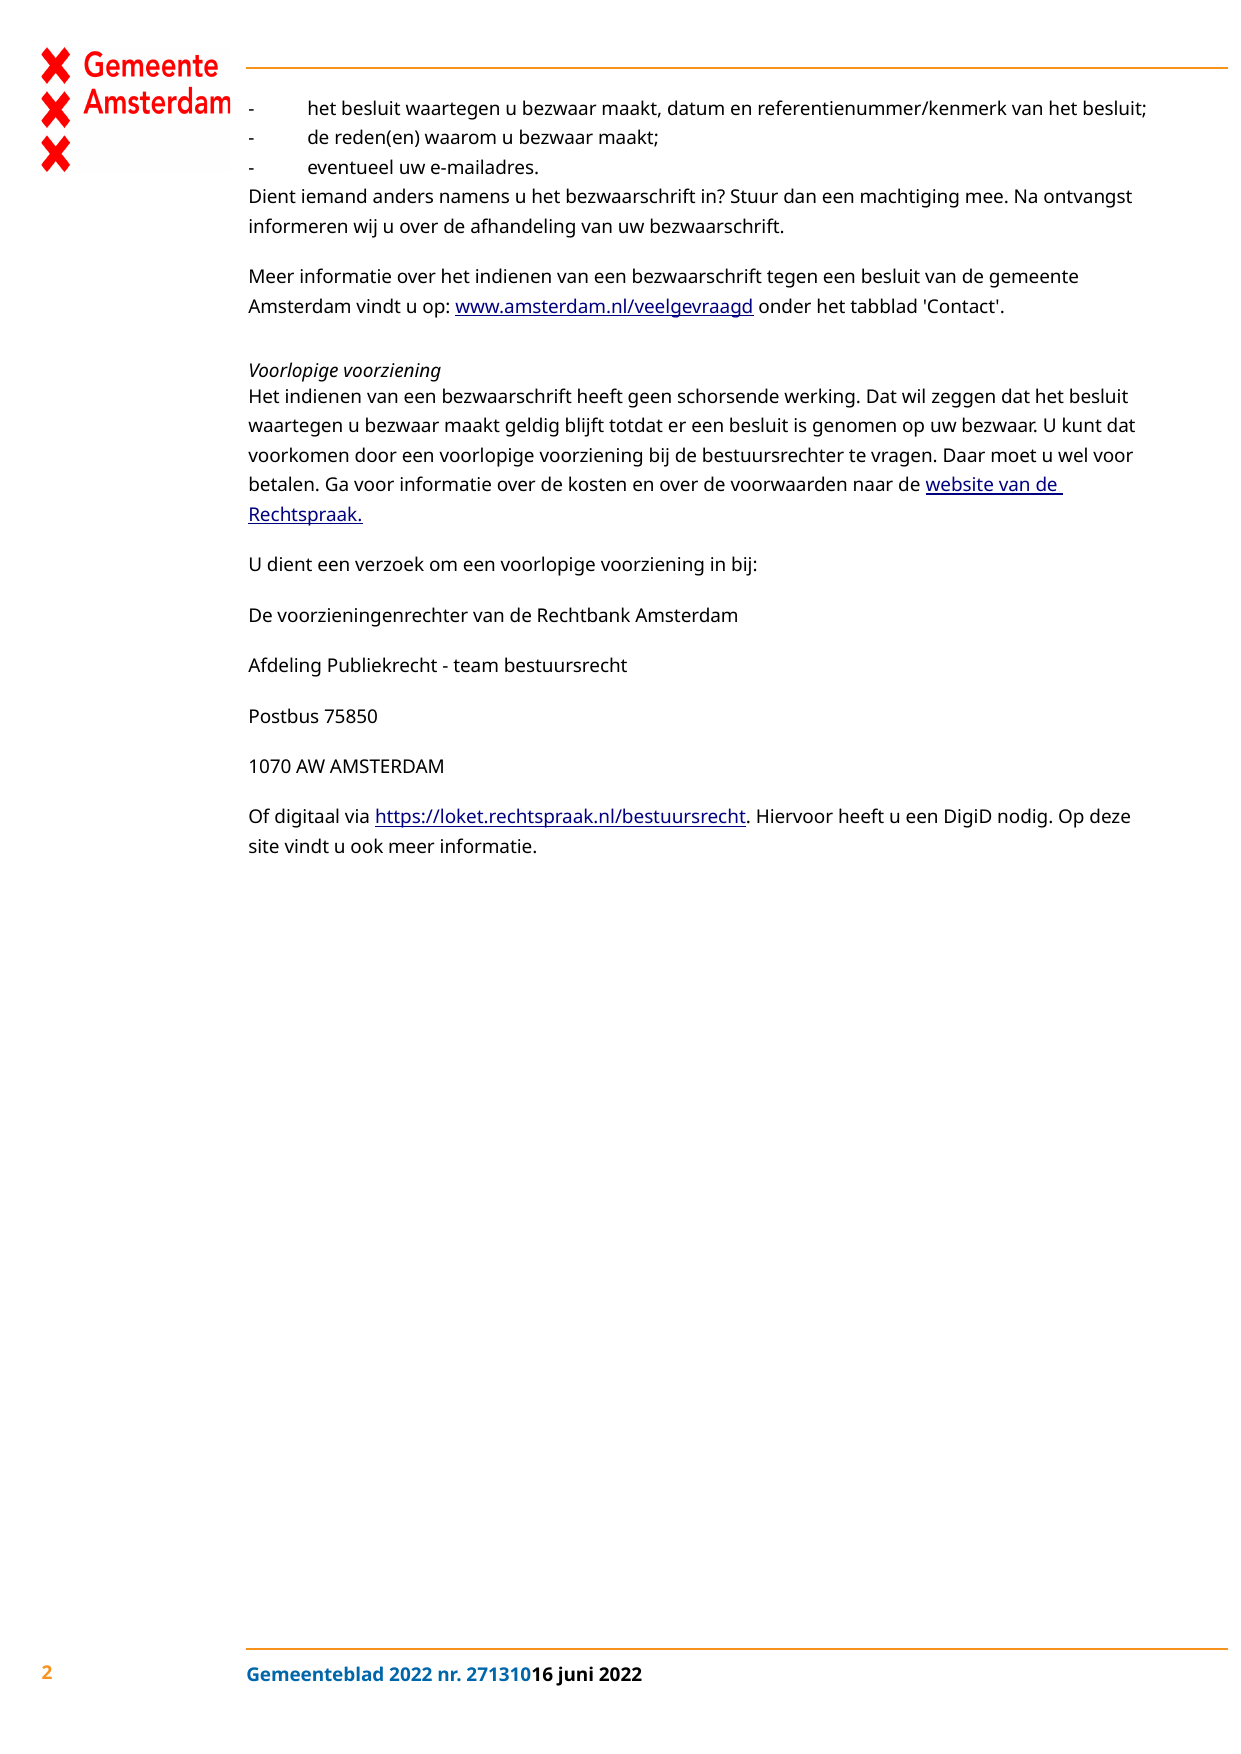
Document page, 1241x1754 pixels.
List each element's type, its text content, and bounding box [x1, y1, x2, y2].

text Het indienen van een bezwaarschrift heeft geen schorsende werking. Dat wil zeggen dat het besluit waartegen u bezwaar maakt geldig blijft totdat er een besluit is genomen op uw bezwaar. U kunt dat voorkomen door een voorlopige voorziening bij de bestuursrechter te vragen. Daar moet u wel voor betalen. Ga voor informatie over de kosten en over de voorwaarden naar de website van de Rechtspraak. [248, 383, 1152, 527]
list het besluit waartegen u bezwaar maakt, datum en referentienummer/kenmerk van het besluit; [248, 95, 1152, 121]
text Dient iemand anders namens u het bezwaarschrift in? Stuur dan een machtiging mee. Na ontvangst informeren wij u over de afhandeling van uw bezwaarschrift. [248, 183, 1152, 239]
picture [41, 47, 231, 172]
text U dient een verzoek om een voorlopige voorziening in bij: [248, 552, 1152, 577]
text Of digitaal via https://loket.rechtspraak.nl/bestuursrecht. Hiervoor heeft u een DigiD nodig. Op deze site vindt u ook meer informatie. [248, 804, 1152, 859]
text Voorlopige voorziening [248, 357, 1152, 383]
text Postbus 75850 [248, 703, 1152, 728]
list eventueel uw e-mailadres. [248, 154, 1152, 180]
text Meer informatie over het indienen van een bezwaarschrift tegen een besluit van de gemeente Amsterdam vindt u op: www.amsterdam.nl/veelgevraagd onder het tabblad 'Contact'. [248, 263, 1152, 319]
list de reden(en) waarom u bezwaar maakt; [248, 124, 1152, 150]
text 1070 AW AMSTERDAM [248, 753, 1152, 779]
text De voorzieningenrechter van de Rechtbank Amsterdam [248, 602, 1152, 628]
text Afdeling Publiekrecht - team bestuursrecht [248, 652, 1152, 678]
